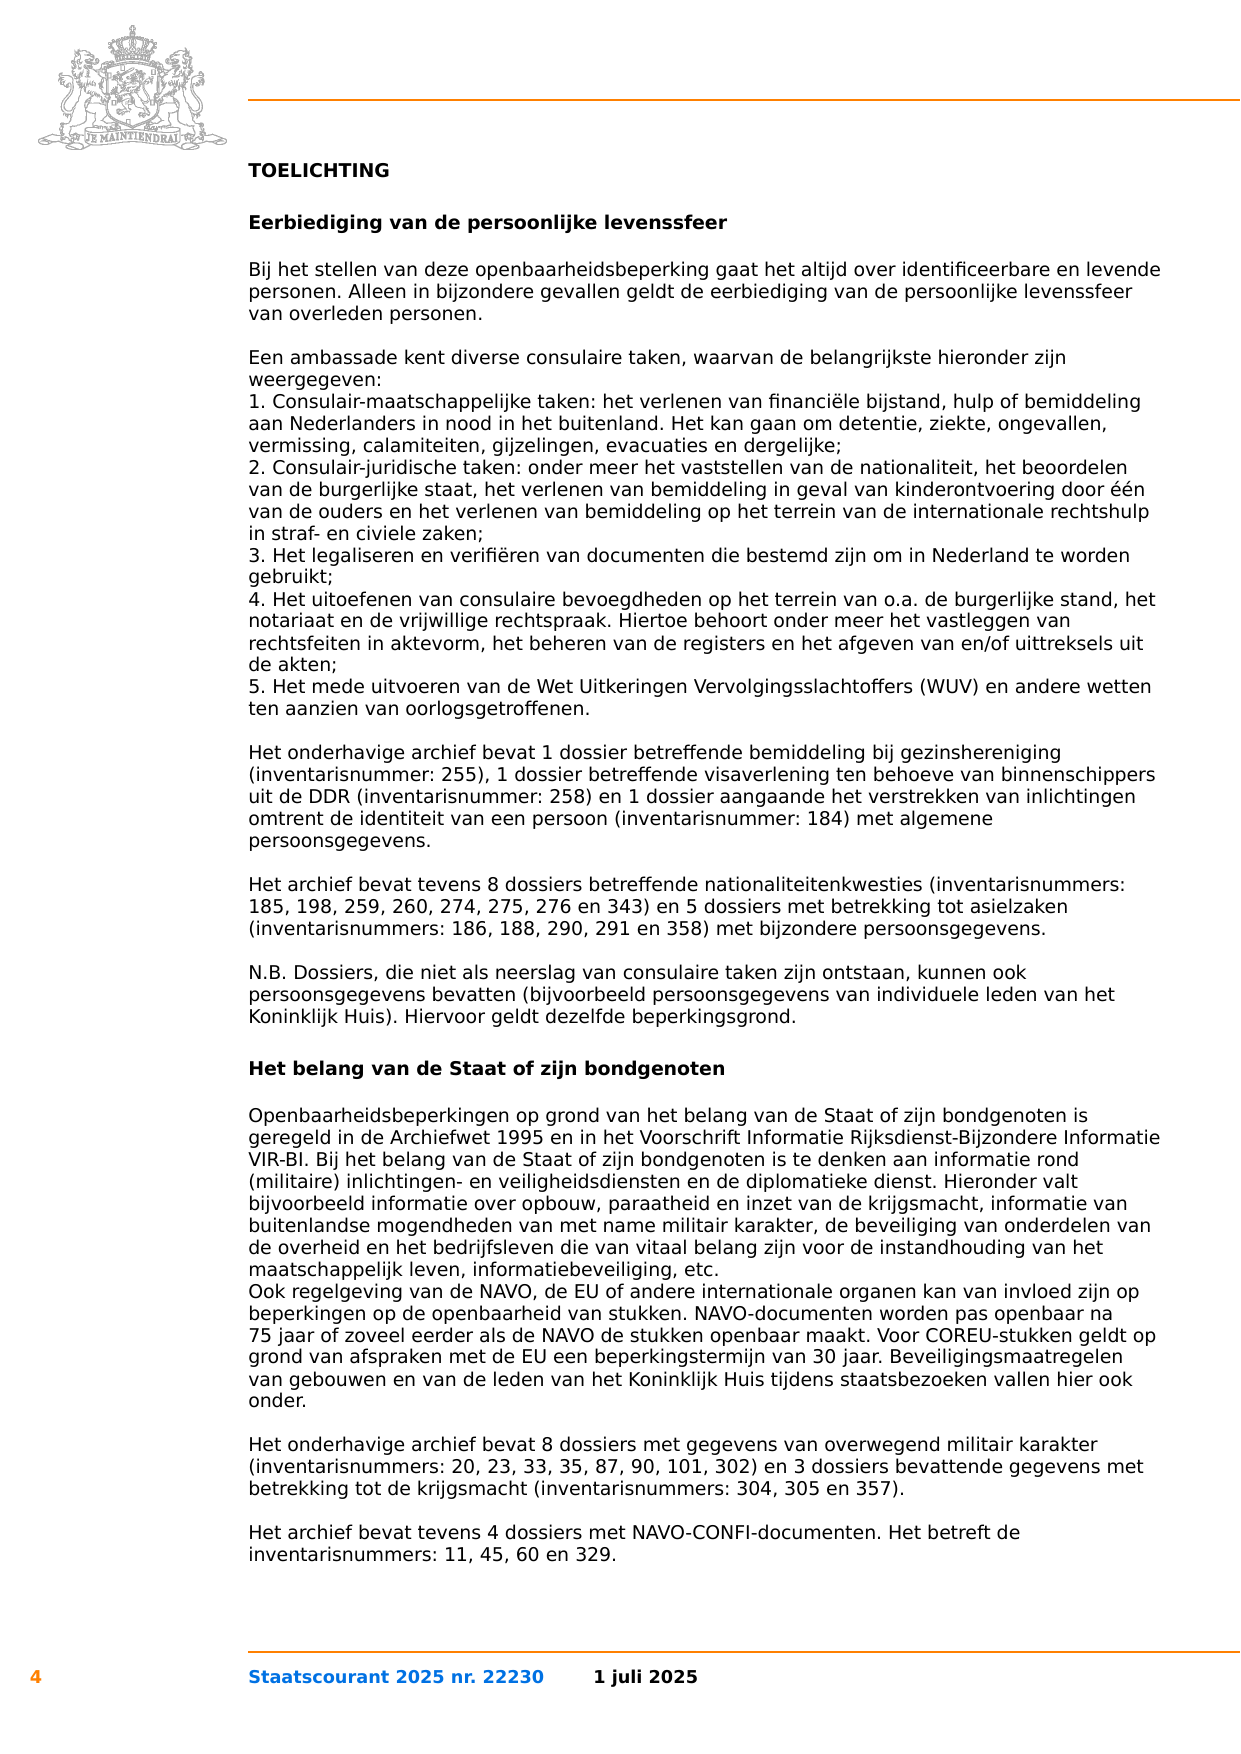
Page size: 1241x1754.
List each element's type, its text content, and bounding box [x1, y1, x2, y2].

text Ook regelgeving van de NAVO, de EU of andere internationale organen kan van invloed zijn op beperkingen op de openbaarheid van stukken. NAVO-documenten worden pas openbaar na 75 jaar of zoveel eerder als de NAVO de stukken openbaar maakt. Voor COREU-stukken geldt op grond van afspraken met de EU een beperkingstermijn van 30 jaar. Beveiligingsmaatregelen van gebouwen en van de leden van het Koninklijk Huis tijdens staatsbezoeken vallen hier ook onder. [248, 1281, 1163, 1412]
text Het onderhavige archief bevat 8 dossiers met gegevens van overwegend militair karakter (inventarisnummers: 20, 23, 33, 35, 87, 90, 101, 302) en 3 dossiers bevattende gegevens met betrekking tot de krijgsmacht (inventarisnummers: 304, 305 en 357). [248, 1434, 1163, 1500]
text 2. Consulair-juridische taken: onder meer het vaststellen van de nationaliteit, het beoordelen van de burgerlijke staat, het verlenen van bemiddeling in geval van kinderontvoering door één van de ouders en het verlenen van bemiddeling op het terrein van de internationale rechtshulp in straf- en civiele zaken; [248, 457, 1163, 544]
text N.B. Dossiers, die niet als neerslag van consulaire taken zijn ontstaan, kunnen ook persoonsgegevens bevatten (bijvoorbeeld persoonsgegevens van individuele leden van het Koninklijk Huis). Hiervoor geldt dezelfde beperkingsgrond. [248, 962, 1163, 1028]
subtitle TOELICHTING [248, 160, 1163, 182]
text Het archief bevat tevens 4 dossiers met NAVO-CONFI-documenten. Het betreft de inventarisnummers: 11, 45, 60 en 329. [248, 1522, 1163, 1566]
text Het onderhavige archief bevat 1 dossier betreffende bemiddeling bij gezinshereniging (inventarisnummer: 255), 1 dossier betreffende visaverlening ten behoeve van binnenschippers uit de DDR (inventarisnummer: 258) en 1 dossier aangaande het verstrekken van inlichtingen omtrent de identiteit van een persoon (inventarisnummer: 184) met algemene persoonsgegevens. [248, 742, 1163, 852]
text Openbaarheidsbeperkingen op grond van het belang van de Staat of zijn bondgenoten is geregeld in de Archiefwet 1995 en in het Voorschrift Informatie Rijksdienst-Bijzondere Informatie VIR-BI. Bij het belang van de Staat of zijn bondgenoten is te denken aan informatie rond (militaire) inlichtingen- en veiligheidsdiensten en de diplomatieke dienst. Hieronder valt bijvoorbeeld informatie over opbouw, paraatheid en inzet van de krijgsmacht, informatie van buitenlandse mogendheden van met name militair karakter, de beveiliging van onderdelen van de overheid en het bedrijfsleven die van vitaal belang zijn voor de instandhouding van het maatschappelijk leven, informatiebeveiliging, etc. [248, 1105, 1163, 1281]
text 5. Het mede uitvoeren van de Wet Uitkeringen Vervolgingsslachtoffers (WUV) en andere wetten ten aanzien van oorlogsgetroffenen. [248, 676, 1163, 720]
subtitle Het belang van de Staat of zijn bondgenoten [248, 1058, 1163, 1080]
subtitle Eerbiediging van de persoonlijke levenssfeer [248, 212, 1163, 234]
text Een ambassade kent diverse consulaire taken, waarvan de belangrijkste hieronder zijn weergegeven: [248, 347, 1163, 391]
text Het archief bevat tevens 8 dossiers betreffende nationaliteitenkwesties (inventarisnummers: 185, 198, 259, 260, 274, 275, 276 en 343) en 5 dossiers met betrekking tot asielzaken (inventarisnummers: 186, 188, 290, 291 en 358) met bijzondere persoonsgegevens. [248, 874, 1163, 940]
picture [38, 25, 227, 150]
text 3. Het legaliseren en verifiëren van documenten die bestemd zijn om in Nederland te worden gebruikt; [248, 544, 1163, 588]
text 1. Consulair-maatschappelijke taken: het verlenen van financiële bijstand, hulp of bemiddeling aan Nederlanders in nood in het buitenland. Het kan gaan om detentie, ziekte, ongevallen, vermissing, calamiteiten, gijzelingen, evacuaties en dergelijke; [248, 391, 1163, 457]
text Bij het stellen van deze openbaarheidsbeperking gaat het altijd over identificeerbare en levende personen. Alleen in bijzondere gevallen geldt de eerbiediging van de persoonlijke levenssfeer van overleden personen. [248, 259, 1163, 325]
text 4. Het uitoefenen van consulaire bevoegdheden op het terrein van o.a. de burgerlijke stand, het notariaat en de vrijwillige rechtspraak. Hiertoe behoort onder meer het vastleggen van rechtsfeiten in aktevorm, het beheren van de registers en het afgeven van en/of uittreksels uit de akten; [248, 588, 1163, 676]
